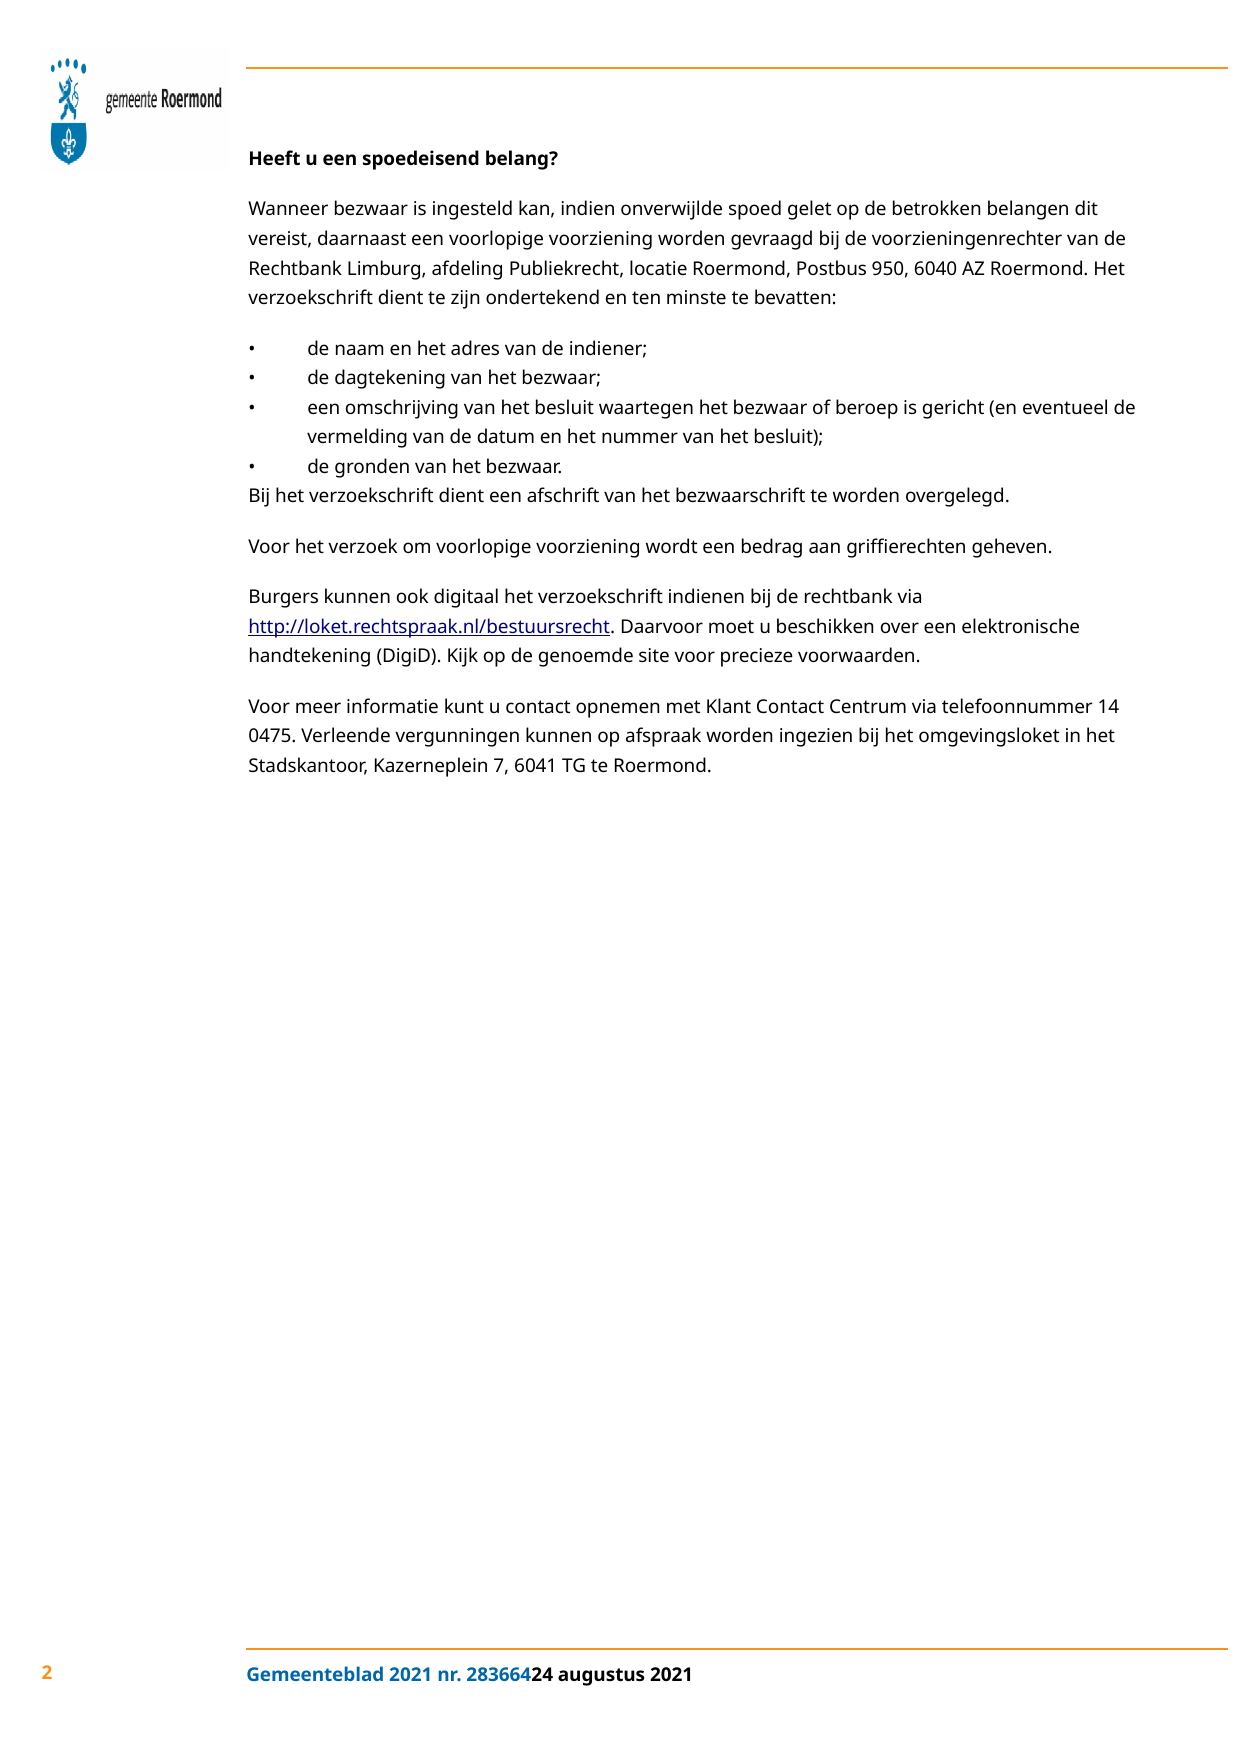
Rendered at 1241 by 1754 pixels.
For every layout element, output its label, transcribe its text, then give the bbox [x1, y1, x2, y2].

text Wanneer bezwaar is ingesteld kan, indien onverwijlde spoed gelet op de betrokken belangen dit vereist, daarnaast een voorlopige voorziening worden gevraagd bij de voorzieningenrechter van de Rechtbank Limburg, afdeling Publiekrecht, locatie Roermond, Postbus 950, 6040 AZ Roermond. Het verzoekschrift dient te zijn ondertekend en ten minste te bevatten: [248, 196, 1152, 310]
list de gronden van het bezwaar. [248, 453, 1152, 479]
list de dagtekening van het bezwaar; [248, 364, 1152, 390]
list de naam en het adres van de indiener; [248, 335, 1152, 361]
text Voor meer informatie kunt u contact opnemen met Klant Contact Centrum via telefoonnummer 14 0475. Verleende vergunningen kunnen op afspraak worden ingezien bij het omgevingsloket in het Stadskantoor, Kazerneplein 7, 6041 TG te Roermond. [248, 693, 1152, 778]
text Voor het verzoek om voorlopige voorziening wordt een bedrag aan griffierechten geheven. [248, 533, 1152, 559]
picture [41, 47, 231, 172]
text Burgers kunnen ook digitaal het verzoekschrift indienen bij de rechtbank via http://loket.rechtspraak.nl/bestuursrecht. Daarvoor moet u beschikken over een elektronische handtekening (DigiD). Kijk op de genoemde site voor precieze voorwaarden. [248, 583, 1152, 668]
text Bij het verzoekschrift dient een afschrift van het bezwaarschrift te worden overgelegd. [248, 483, 1152, 508]
list een omschrijving van het besluit waartegen het bezwaar of beroep is gericht (en eventueel de vermelding van de datum en het nummer van het besluit); [248, 394, 1152, 449]
text Heeft u een spoedeisend belang? [248, 145, 1152, 171]
